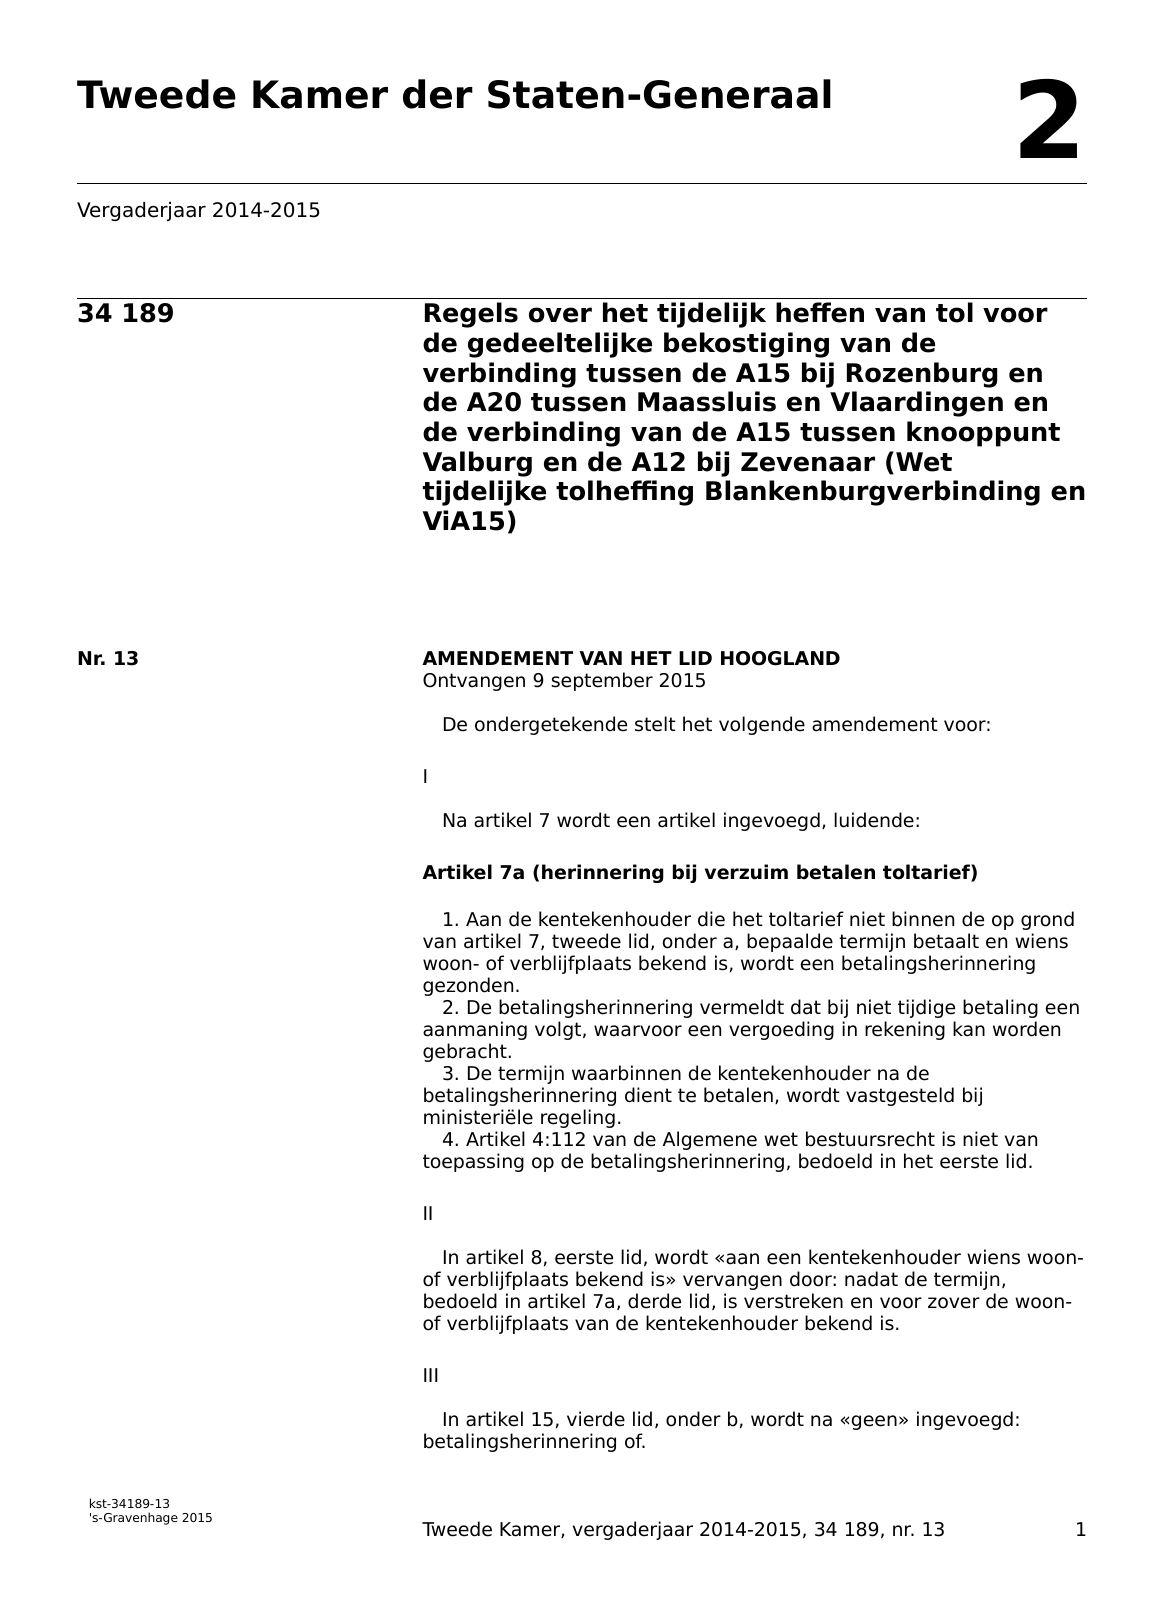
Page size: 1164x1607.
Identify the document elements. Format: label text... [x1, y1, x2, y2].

subtitle Artikel 7a (herinnering bij verzuim betalen toltarief) [422, 862, 1087, 884]
text 's-Gravenhage 2015 [88, 1511, 323, 1525]
text 2. De betalingsherinnering vermeldt dat bij niet tijdige betaling een aanmaning volgt, waarvoor een vergoeding in rekening kan worden gebracht. [422, 997, 1087, 1063]
text 1. Aan de kentekenhouder die het toltarief niet binnen de op grond van artikel 7, tweede lid, onder a, bepaalde termijn betaalt en wiens woon- of verblijfplaats bekend is, wordt een betalingsherinnering gezonden. [422, 909, 1087, 997]
text De ondergetekende stelt het volgende amendement voor: [422, 714, 1087, 736]
subtitle Nr. 13 AMENDEMENT VAN HET LID HOOGLAND [77, 647, 1087, 669]
text Ontvangen 9 september 2015 [422, 669, 1087, 691]
subtitle III [422, 1364, 1087, 1387]
text 3. De termijn waarbinnen de kentekenhouder na de betalingsherinnering dient te betalen, wordt vastgesteld bij ministeriële regeling. [422, 1063, 1087, 1128]
text 4. Artikel 4:112 van de Algemene wet bestuursrecht is niet van toepassing op de betalingsherinnering, bedoeld in het eerste lid. [422, 1128, 1087, 1172]
text In artikel 8, eerste lid, wordt «aan een kentekenhouder wiens woon- of verblijfplaats bekend is» vervangen door: nadat de termijn, bedoeld in artikel 7a, derde lid, is verstreken en voor zover de woon- of verblijfplaats van de kentekenhouder bekend is. [422, 1247, 1087, 1334]
table_header Tweede Kamer der Staten-Generaal [77, 59, 886, 183]
text In artikel 15, vierde lid, onder b, wordt na «geen» ingevoegd: betalingsherinnering of. [422, 1409, 1087, 1453]
subtitle 34 189 Regels over het tijdelijk heffen van tol voor de gedeeltelijke bekostiging van de verbinding tussen de A15 bij Rozenburg en de A20 tussen Maassluis en Vlaardingen en de verbinding van de A15 tussen knooppunt Valburg en de A12 bij Zevenaar (Wet tijdelijke tolheffing Blankenburgverbinding en ViA15) [77, 299, 1087, 536]
subtitle I [422, 766, 1087, 788]
text kst-34189-13 [88, 1497, 323, 1511]
text Na artikel 7 wordt een artikel ingevoegd, luidende: [422, 810, 1087, 832]
table_cell Vergaderjaar 2014-2015 [77, 184, 1087, 298]
table_header 2 [886, 59, 1087, 183]
subtitle II [422, 1202, 1087, 1224]
